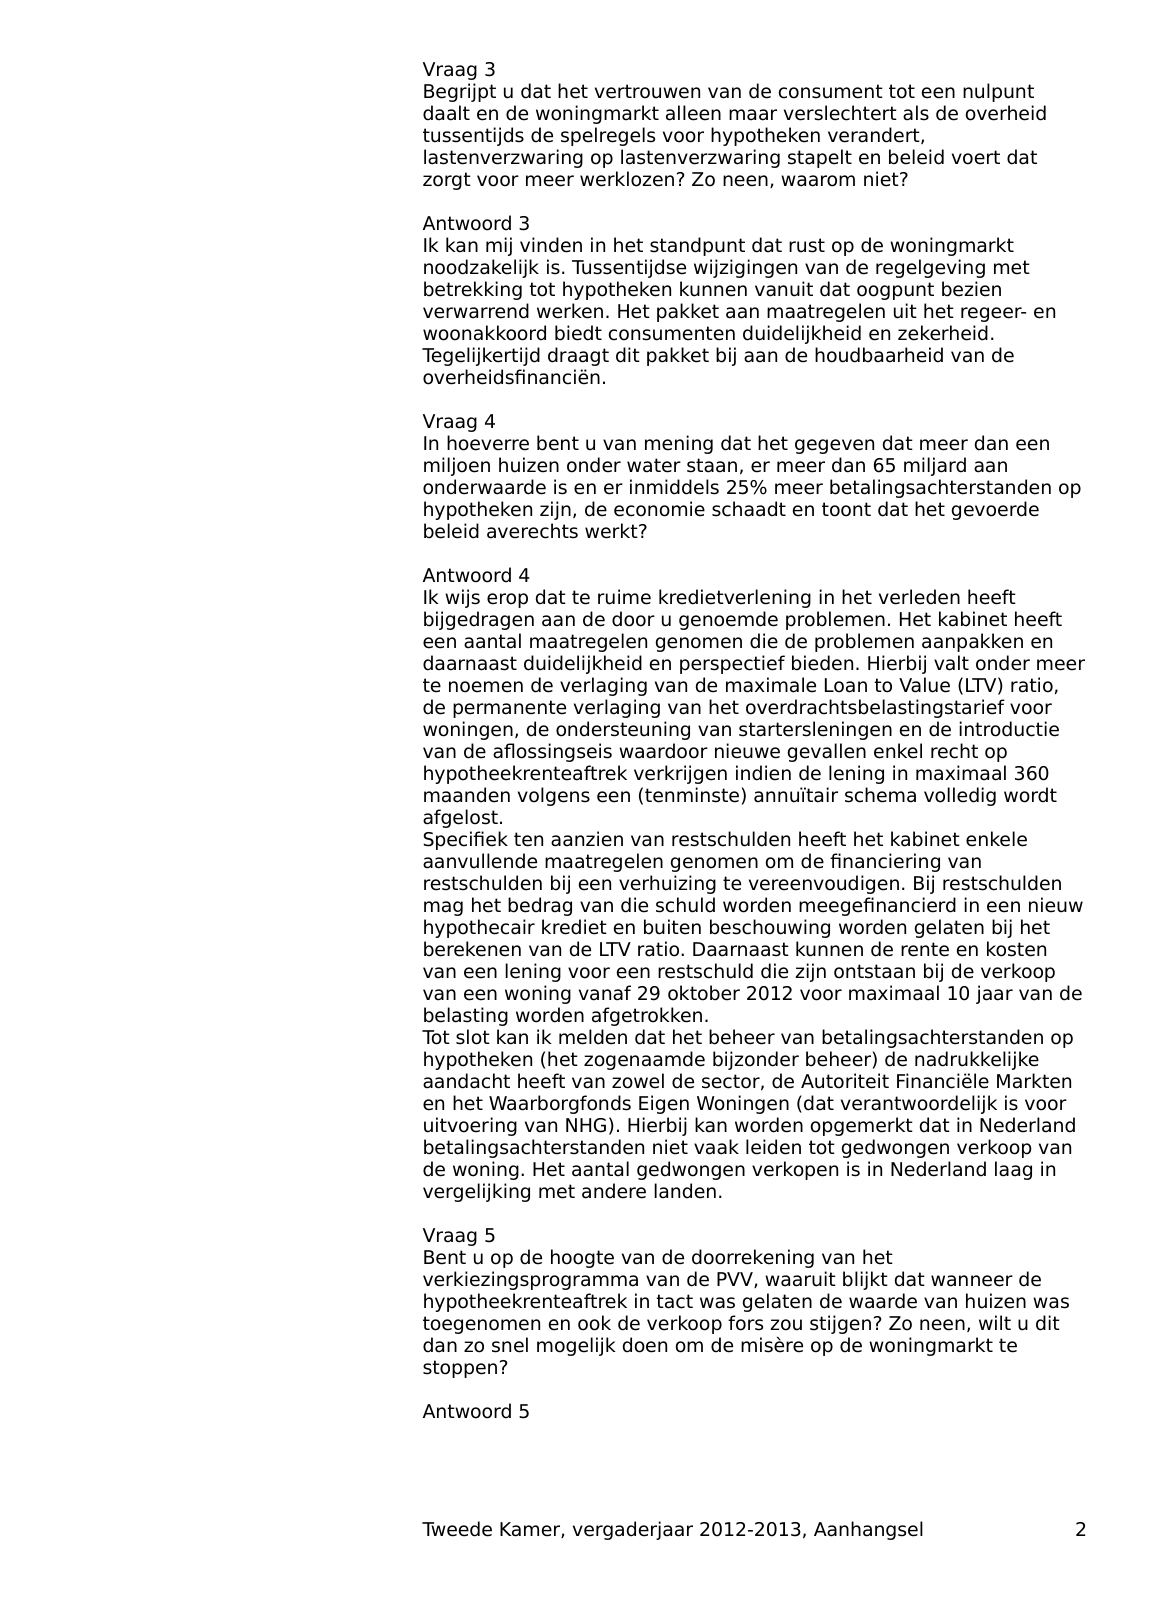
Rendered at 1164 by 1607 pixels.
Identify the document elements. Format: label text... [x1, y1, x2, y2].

text Antwoord 5 [422, 1401, 1087, 1423]
text Vraag 4 [422, 411, 1087, 433]
text Begrijpt u dat het vertrouwen van de consument tot een nulpunt daalt en de woningmarkt alleen maar verslechtert als de overheid tussentijds de spelregels voor hypotheken verandert, lastenverzwaring op lastenverzwaring stapelt en beleid voert dat zorgt voor meer werklozen? Zo neen, waarom niet? [422, 81, 1087, 191]
text Bent u op de hoogte van de doorrekening van het verkiezingsprogramma van de PVV, waaruit blijkt dat wanneer de hypotheekrenteaftrek in tact was gelaten de waarde van huizen was toegenomen en ook de verkoop fors zou stijgen? Zo neen, wilt u dit dan zo snel mogelijk doen om de misère op de woningmarkt te stoppen? [422, 1247, 1087, 1379]
text Antwoord 4 [422, 565, 1087, 587]
text Specifiek ten aanzien van restschulden heeft het kabinet enkele aanvullende maatregelen genomen om de financiering van restschulden bij een verhuizing te vereenvoudigen. Bij restschulden mag het bedrag van die schuld worden meegefinancierd in een nieuw hypothecair krediet en buiten beschouwing worden gelaten bij het berekenen van de LTV ratio. Daarnaast kunnen de rente en kosten van een lening voor een restschuld die zijn ontstaan bij de verkoop van een woning vanaf 29 oktober 2012 voor maximaal 10 jaar van de belasting worden afgetrokken. [422, 829, 1087, 1027]
text Ik wijs erop dat te ruime kredietverlening in het verleden heeft bijgedragen aan de door u genoemde problemen. Het kabinet heeft een aantal maatregelen genomen die de problemen aanpakken en daarnaast duidelijkheid en perspectief bieden. Hierbij valt onder meer te noemen de verlaging van de maximale Loan to Value (LTV) ratio, de permanente verlaging van het overdrachtsbelastingstarief voor woningen, de ondersteuning van startersleningen en de introductie van de aflossingseis waardoor nieuwe gevallen enkel recht op hypotheekrenteaftrek verkrijgen indien de lening in maximaal 360 maanden volgens een (tenminste) annuïtair schema volledig wordt afgelost. [422, 587, 1087, 829]
text In hoeverre bent u van mening dat het gegeven dat meer dan een miljoen huizen onder water staan, er meer dan 65 miljard aan onderwaarde is en er inmiddels 25% meer betalingsachterstanden op hypotheken zijn, de economie schaadt en toont dat het gevoerde beleid averechts werkt? [422, 433, 1087, 543]
text Ik kan mij vinden in het standpunt dat rust op de woningmarkt noodzakelijk is. Tussentijdse wijzigingen van de regelgeving met betrekking tot hypotheken kunnen vanuit dat oogpunt bezien verwarrend werken. Het pakket aan maatregelen uit het regeer- en woonakkoord biedt consumenten duidelijkheid en zekerheid. Tegelijkertijd draagt dit pakket bij aan de houdbaarheid van de overheidsfinanciën. [422, 235, 1087, 389]
text Antwoord 3 [422, 213, 1087, 235]
text Vraag 3 [422, 59, 1087, 81]
text Tot slot kan ik melden dat het beheer van betalingsachterstanden op hypotheken (het zogenaamde bijzonder beheer) de nadrukkelijke aandacht heeft van zowel de sector, de Autoriteit Financiële Markten en het Waarborgfonds Eigen Woningen (dat verantwoordelijk is voor uitvoering van NHG). Hierbij kan worden opgemerkt dat in Nederland betalingsachterstanden niet vaak leiden tot gedwongen verkoop van de woning. Het aantal gedwongen verkopen is in Nederland laag in vergelijking met andere landen. [422, 1027, 1087, 1203]
text Vraag 5 [422, 1225, 1087, 1247]
